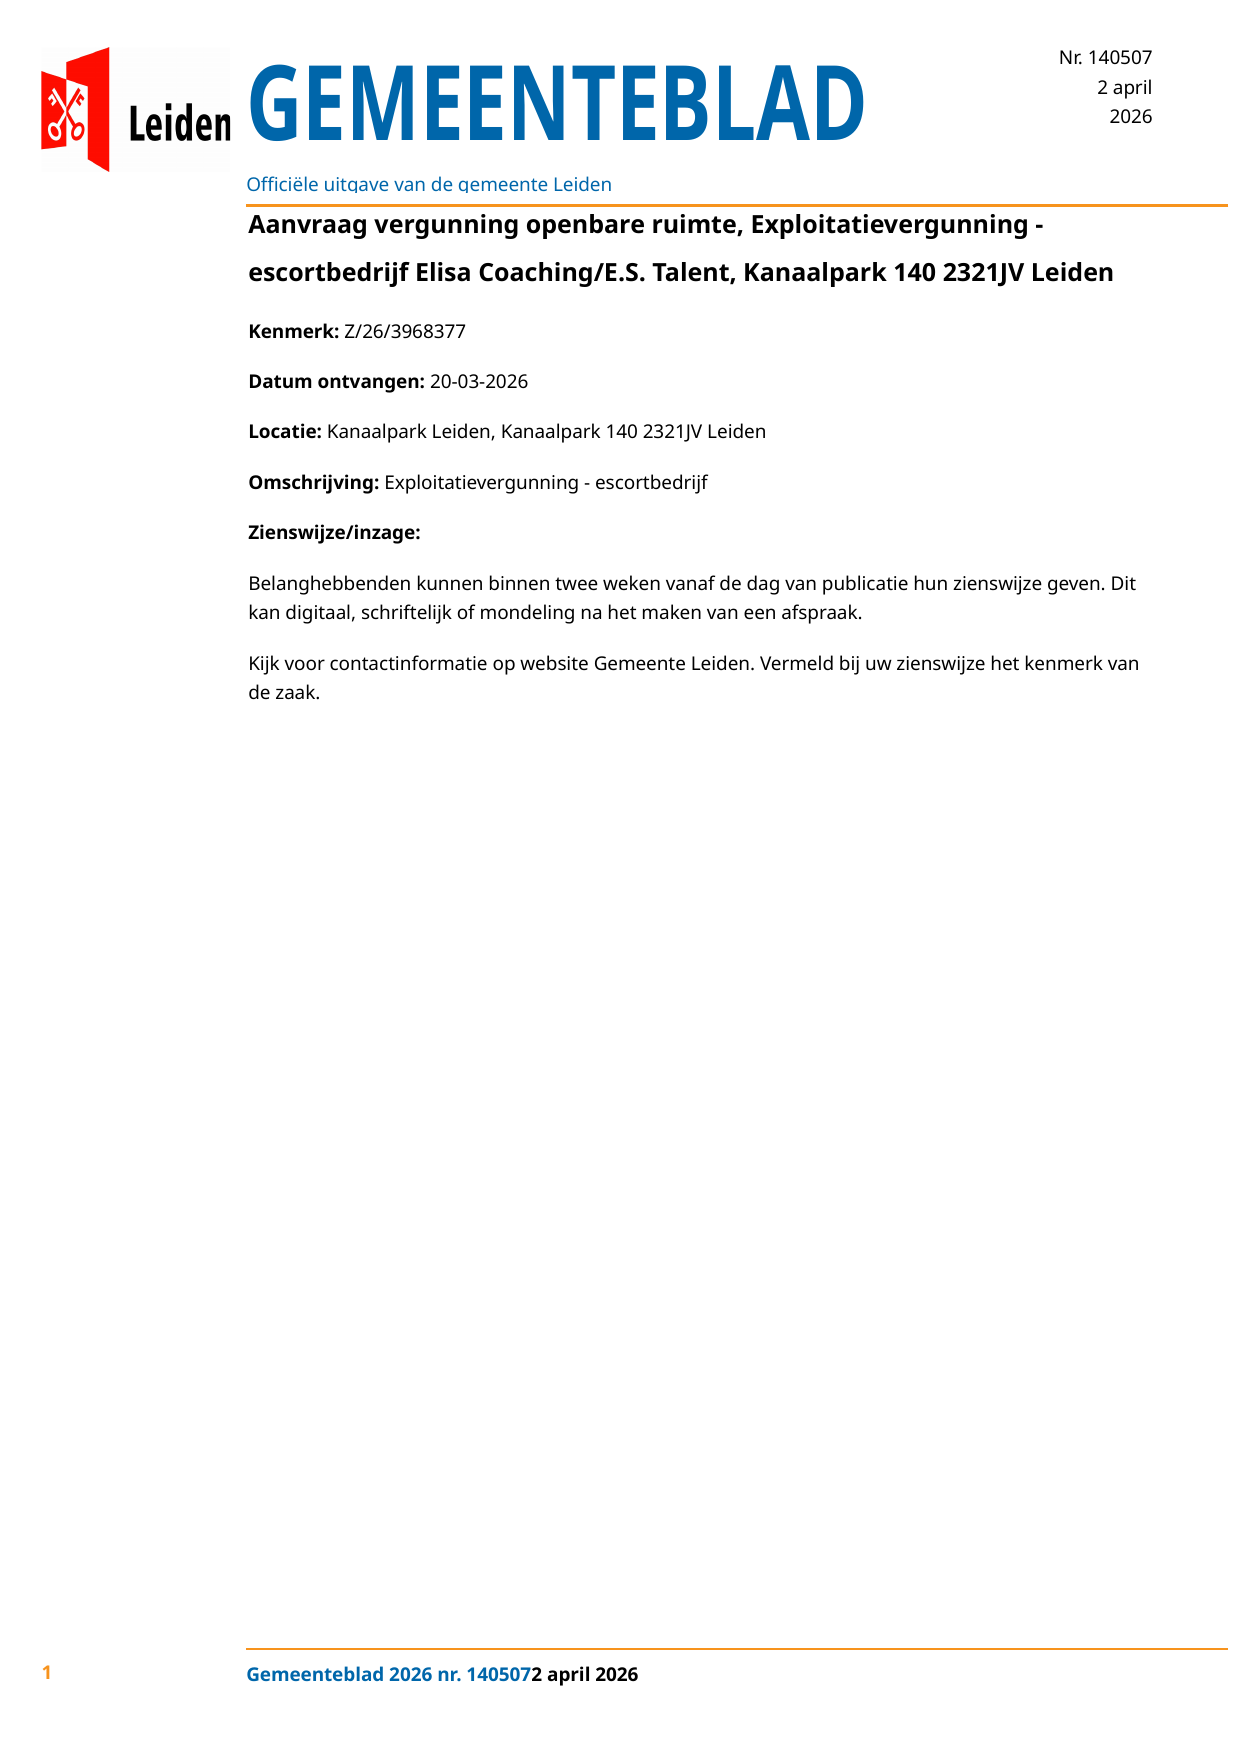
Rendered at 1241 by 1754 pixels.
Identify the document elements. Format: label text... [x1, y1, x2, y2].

text Belanghebbenden kunnen binnen twee weken vanaf de dag van publicatie hun zienswijze geven. Dit kan digitaal, schriftelijk of mondeling na het maken van een afspraak. [248, 570, 1152, 625]
text Kijk voor contactinformatie op website Gemeente Leiden. Vermeld bij uw zienswijze het kenmerk van de zaak. [248, 650, 1152, 705]
picture [41, 47, 231, 172]
text Zienswijze/inzage: [248, 519, 1152, 545]
text Aanvraag vergunning openbare ruimte, Exploitatievergunning - escortbedrijf Elisa Coaching/E.S. Talent, Kanaalpark 140 2321JV Leiden [248, 207, 1152, 288]
text Omschrijving: Exploitatievergunning - escortbedrijf [248, 469, 1152, 495]
text Datum ontvangen: 20-03-2026 [248, 368, 1152, 394]
text Locatie: Kanaalpark Leiden, Kanaalpark 140 2321JV Leiden [248, 419, 1152, 444]
text Kenmerk: Z/26/3968377 [248, 318, 1152, 344]
